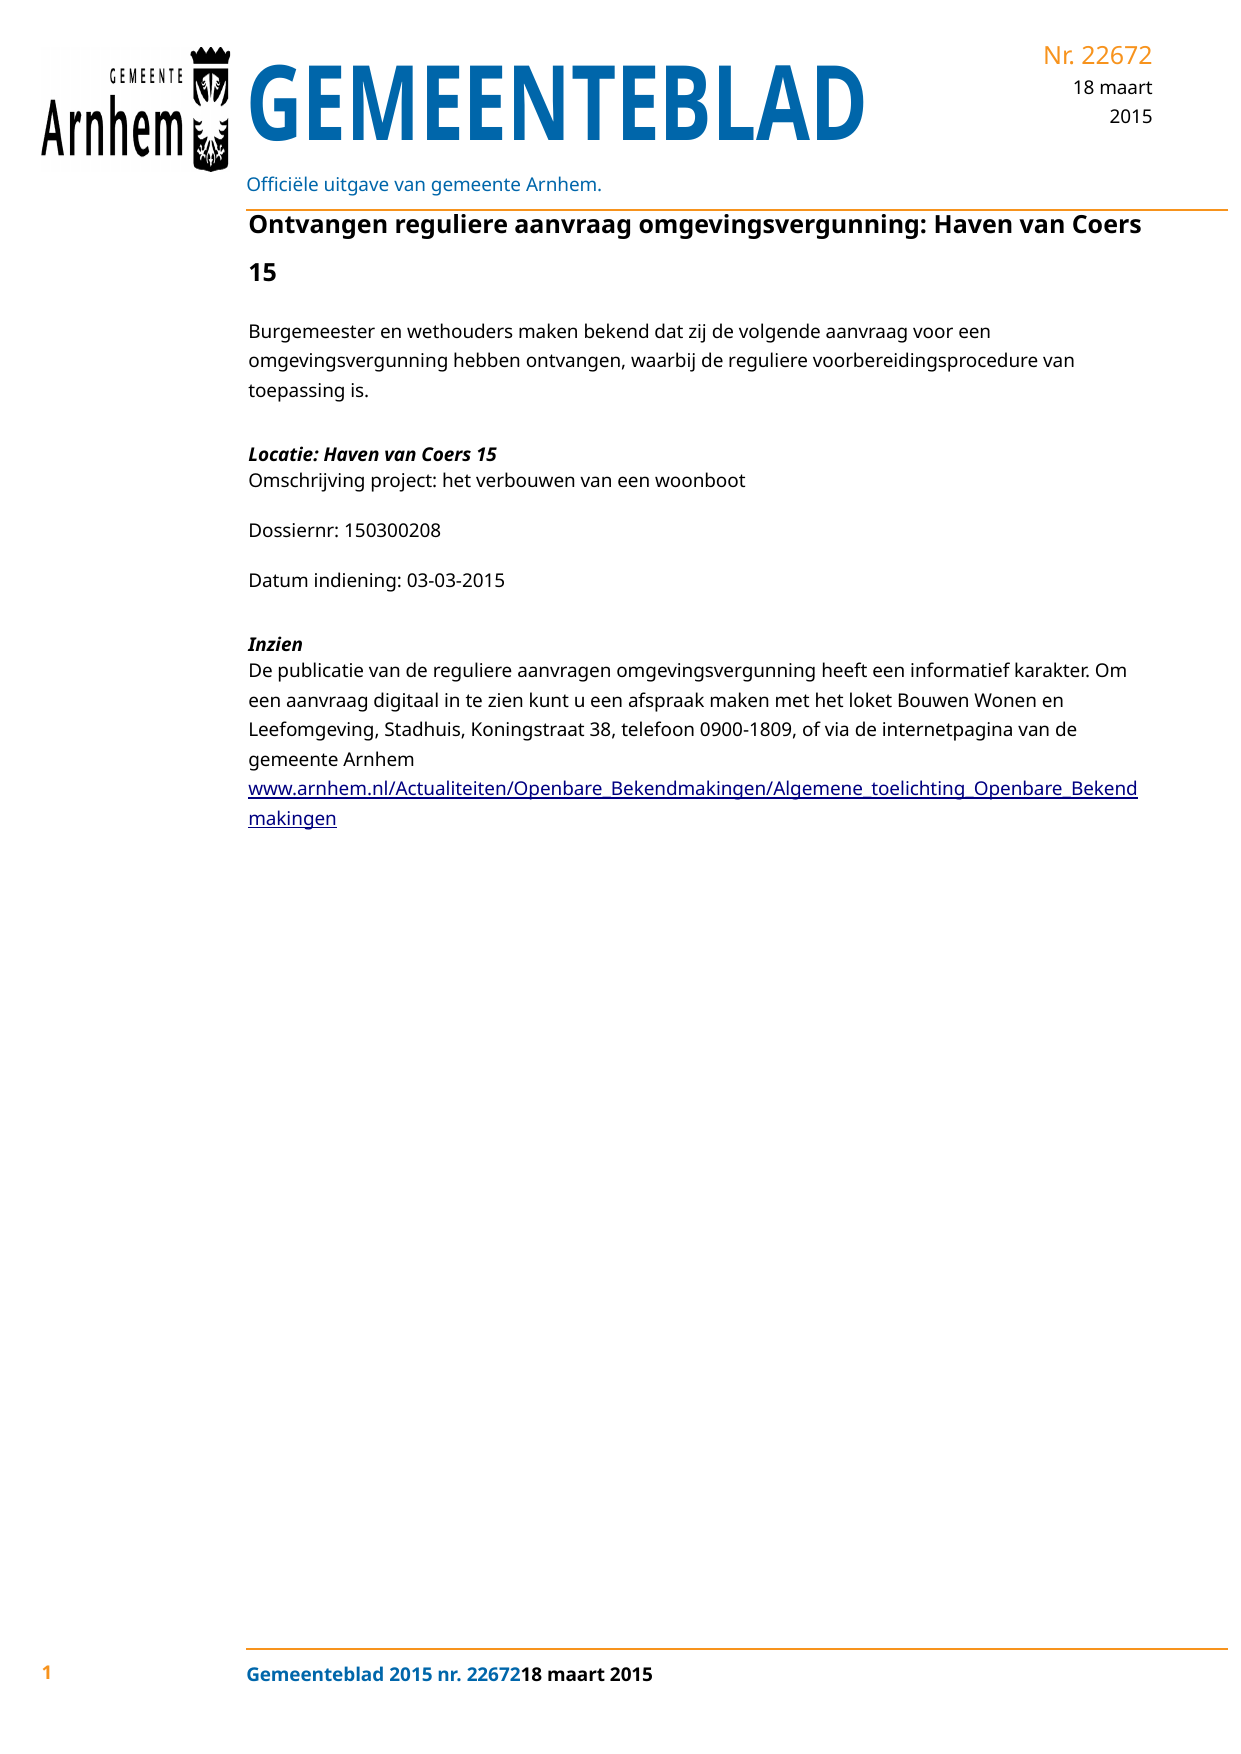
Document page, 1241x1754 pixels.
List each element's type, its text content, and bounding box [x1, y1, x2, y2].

text Ontvangen reguliere aanvraag omgevingsvergunning: Haven van Coers 15 [248, 211, 1152, 288]
text Dossiernr: 150300208 [248, 517, 1152, 543]
text Omschrijving project: het verbouwen van een woonboot [248, 467, 1152, 492]
text Inzien [248, 632, 1152, 657]
text Burgemeester en wethouders maken bekend dat zij de volgende aanvraag voor een omgevingsvergunning hebben ontvangen, waarbij de reguliere voorbereidingsprocedure van toepassing is. [248, 318, 1152, 403]
text Datum indiening: 03-03-2015 [248, 568, 1152, 593]
text De publicatie van de reguliere aanvragen omgevingsvergunning heeft een informatief karakter. Om een aanvraag digitaal in te zien kunt u een afspraak maken met het loket Bouwen Wonen en Leefomgeving, Stadhuis, Koningstraat 38, telefoon 0900-1809, of via de internetpagina van de gemeente Arnhem www.arnhem.nl/Actualiteiten/Openbare_Bekendmakingen/Algemene_toelichting_Openbare_Bekendmakingen [248, 657, 1152, 831]
picture [41, 47, 231, 172]
text Locatie: Haven van Coers 15 [248, 441, 1152, 467]
